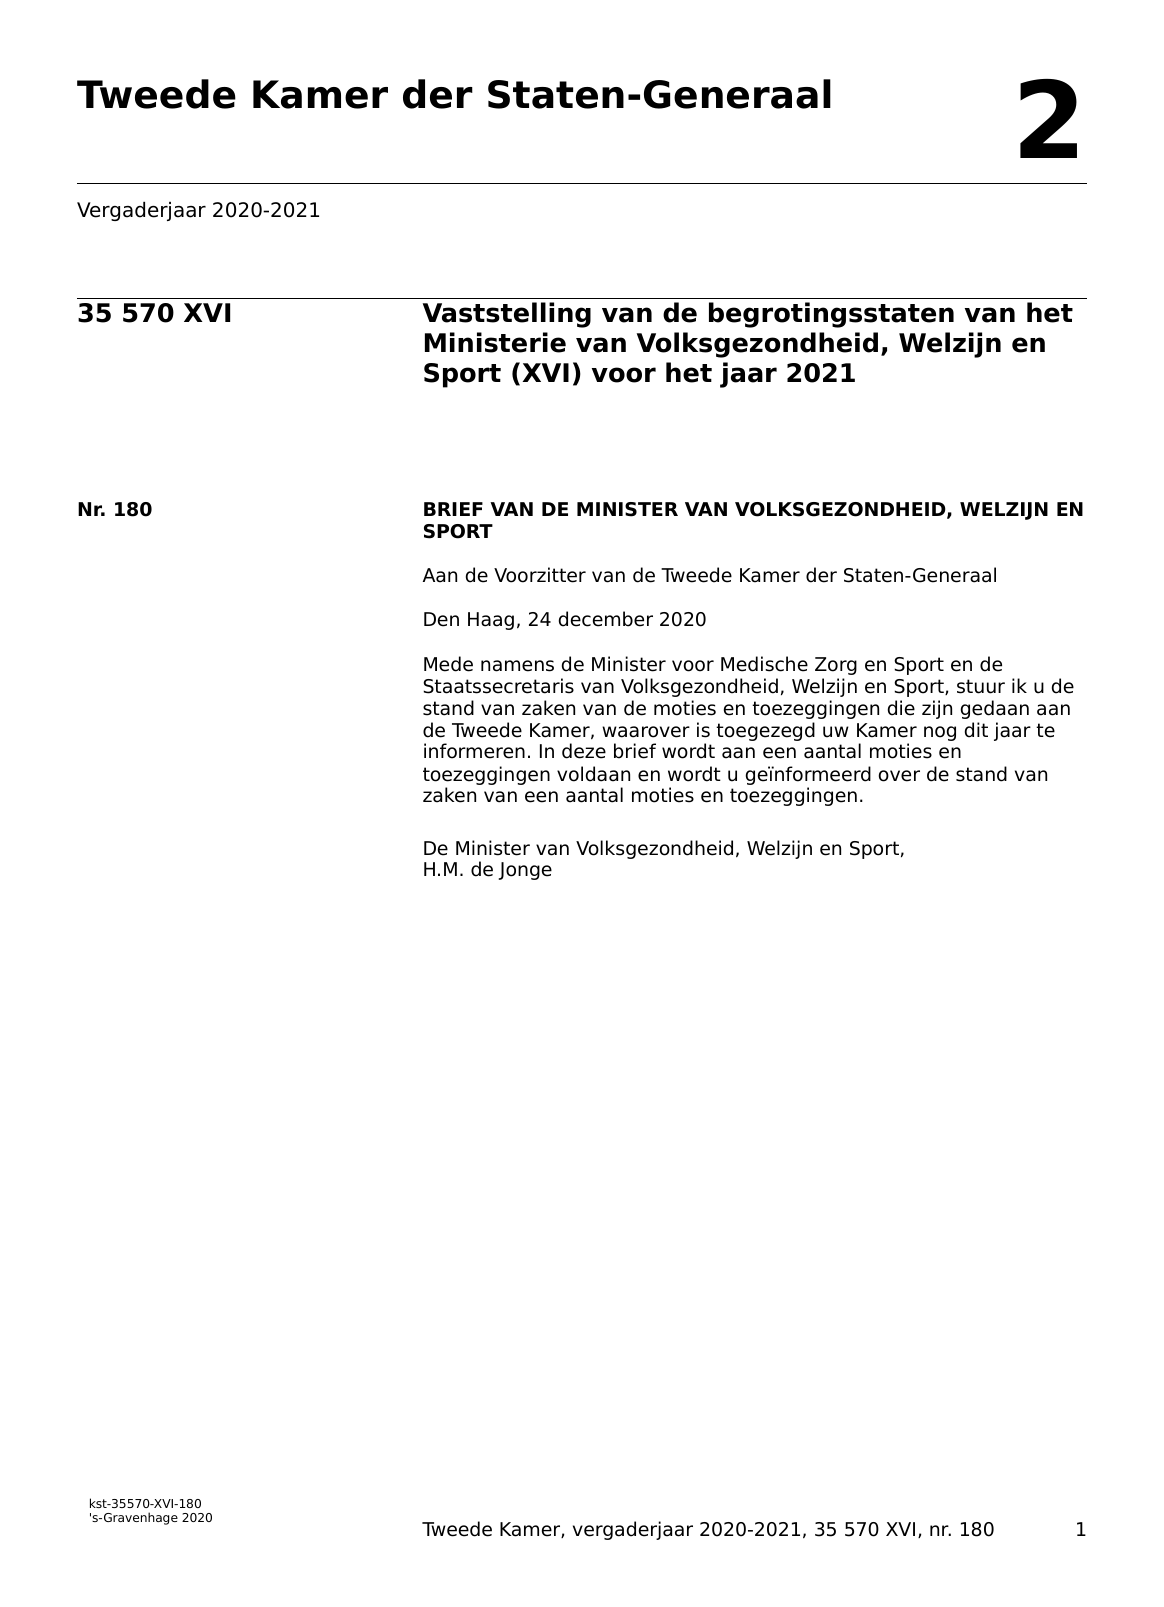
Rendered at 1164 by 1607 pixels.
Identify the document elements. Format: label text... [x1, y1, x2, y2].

text kst-35570-XVI-180 [88, 1497, 323, 1511]
text 's-Gravenhage 2020 [88, 1511, 323, 1525]
table_header Tweede Kamer der Staten-Generaal [77, 59, 886, 183]
text Mede namens de Minister voor Medische Zorg en Sport en de Staatssecretaris van Volksgezondheid, Welzijn en Sport, stuur ik u de stand van zaken van de moties en toezeggingen die zijn gedaan aan de Tweede Kamer, waarover is toegezegd uw Kamer nog dit jaar te informeren. In deze brief wordt aan een aantal moties en toezeggingen voldaan en wordt u geïnformeerd over de stand van zaken van een aantal moties en toezeggingen. [422, 653, 1087, 807]
text Aan de Voorzitter van de Tweede Kamer der Staten-Generaal [422, 565, 1087, 587]
subtitle 35 570 XVI Vaststelling van de begrotingsstaten van het Ministerie van Volksgezondheid, Welzijn en Sport (XVI) voor het jaar 2021 [77, 299, 1087, 388]
text De Minister van Volksgezondheid, Welzijn en Sport, H.M. de Jonge [422, 837, 1087, 881]
table_header 2 [886, 59, 1087, 183]
table_cell Vergaderjaar 2020-2021 [77, 184, 1087, 298]
text Den Haag, 24 december 2020 [422, 609, 1087, 631]
subtitle Nr. 180 BRIEF VAN DE MINISTER VAN VOLKSGEZONDHEID, WELZIJN EN SPORT [77, 499, 1087, 543]
